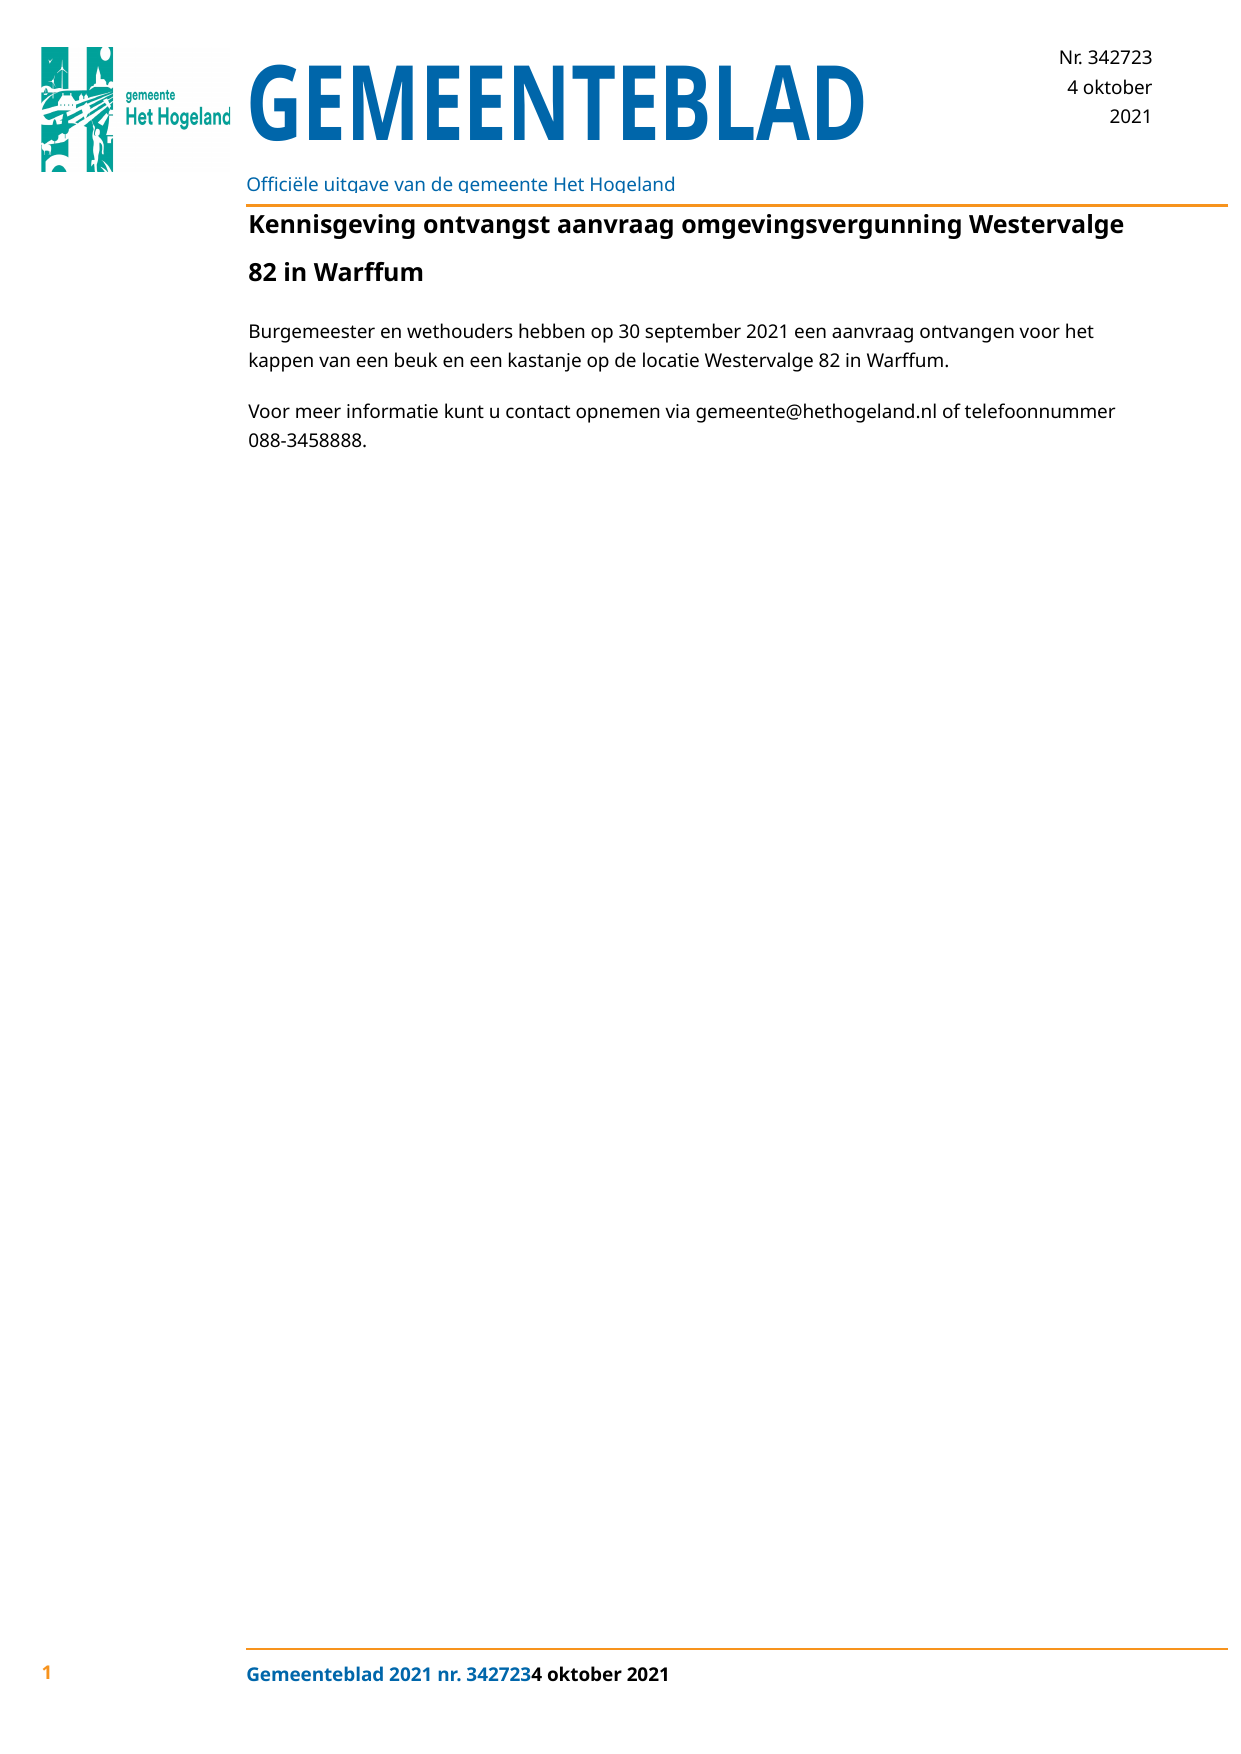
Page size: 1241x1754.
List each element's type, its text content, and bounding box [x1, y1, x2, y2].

text Kennisgeving ontvangst aanvraag omgevingsvergunning Westervalge 82 in Warffum [248, 207, 1152, 288]
text Burgemeester en wethouders hebben op 30 september 2021 een aanvraag ontvangen voor het kappen van een beuk en een kastanje op de locatie Westervalge 82 in Warffum. [248, 318, 1152, 373]
picture [41, 47, 231, 172]
text Voor meer informatie kunt u contact opnemen via gemeente@hethogeland.nl of telefoonnummer 088-3458888. [248, 398, 1152, 453]
